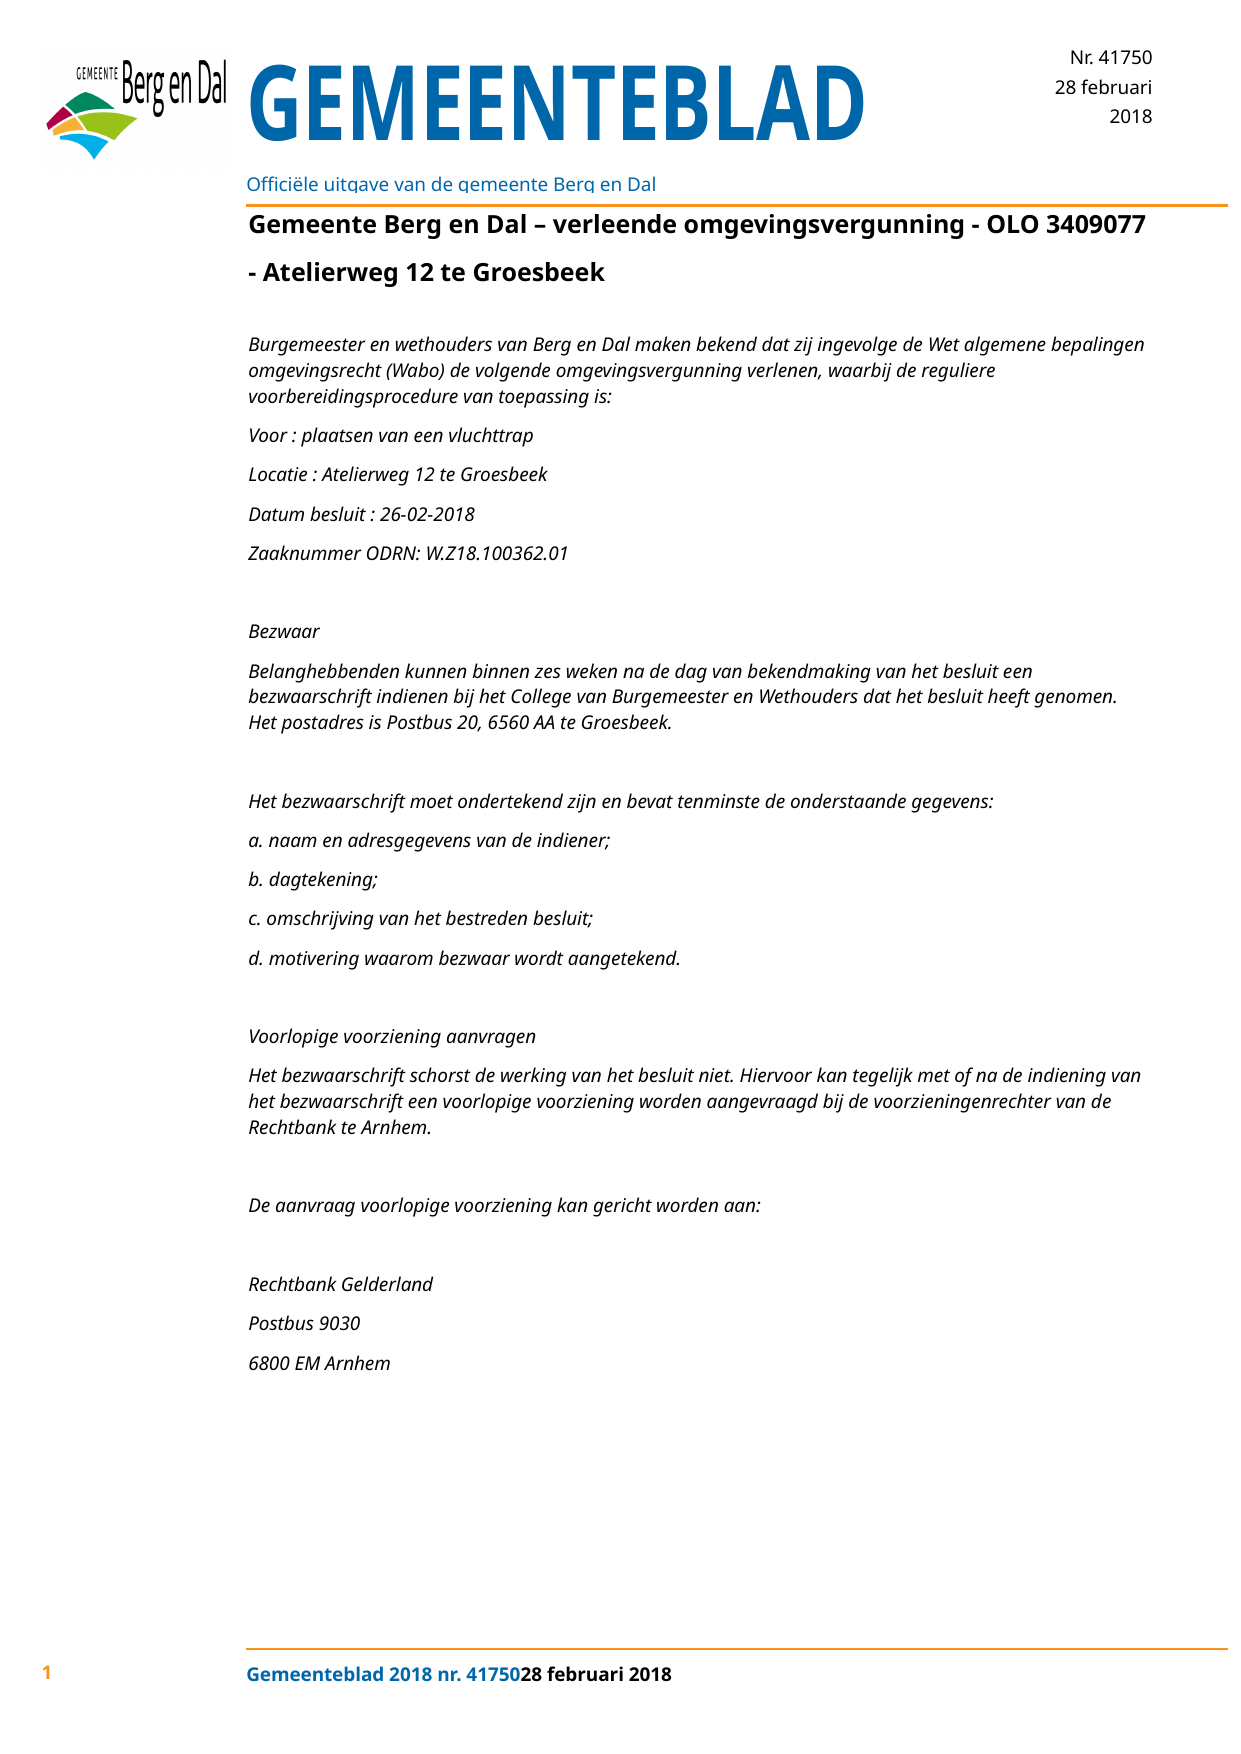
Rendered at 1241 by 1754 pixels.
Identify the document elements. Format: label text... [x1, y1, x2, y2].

text Voor : plaatsen van een vluchttrap [248, 422, 1152, 448]
text c. omschrijving van het bestreden besluit; [248, 906, 1152, 931]
text Belanghebbenden kunnen binnen zes weken na de dag van bekendmaking van het besluit een bezwaarschrift indienen bij het College van Burgemeester en Wethouders dat het besluit heeft genomen. Het postadres is Postbus 20, 6560 AA te Groesbeek. [248, 658, 1152, 735]
text Zaaknummer ODRN: W.Z18.100362.01 [248, 540, 1152, 566]
text Burgemeester en wethouders van Berg en Dal maken bekend dat zij ingevolge de Wet algemene bepalingen omgevingsrecht (Wabo) de volgende omgevingsvergunning verlenen, waarbij de reguliere voorbereidingsprocedure van toepassing is: [248, 331, 1152, 409]
text Postbus 9030 [248, 1311, 1152, 1336]
text Gemeente Berg en Dal – verleende omgevingsvergunning - OLO 3409077 - Atelierweg 12 te Groesbeek [248, 207, 1152, 288]
text Bezwaar [248, 618, 1152, 644]
text Het bezwaarschrift moet ondertekend zijn en bevat tenminste de onderstaande gegevens: [248, 788, 1152, 813]
text De aanvraag voorlopige voorziening kan gericht worden aan: [248, 1193, 1152, 1218]
picture [41, 47, 231, 172]
text Rechtbank Gelderland [248, 1271, 1152, 1297]
text Voorlopige voorziening aanvragen [248, 1023, 1152, 1049]
text d. motivering waarom bezwaar wordt aangetekend. [248, 945, 1152, 971]
text Het bezwaarschrift schorst de werking van het besluit niet. Hiervoor kan tegelijk met of na de indiening van het bezwaarschrift een voorlopige voorziening worden aangevraagd bij de voorzieningenrechter van de Rechtbank te Arnhem. [248, 1063, 1152, 1140]
text Locatie : Atelierweg 12 te Groesbeek [248, 461, 1152, 487]
text a. naam en adresgegevens van de indiener; [248, 827, 1152, 853]
text b. dagtekening; [248, 866, 1152, 892]
text 6800 EM Arnhem [248, 1350, 1152, 1376]
text Datum besluit : 26-02-2018 [248, 501, 1152, 526]
